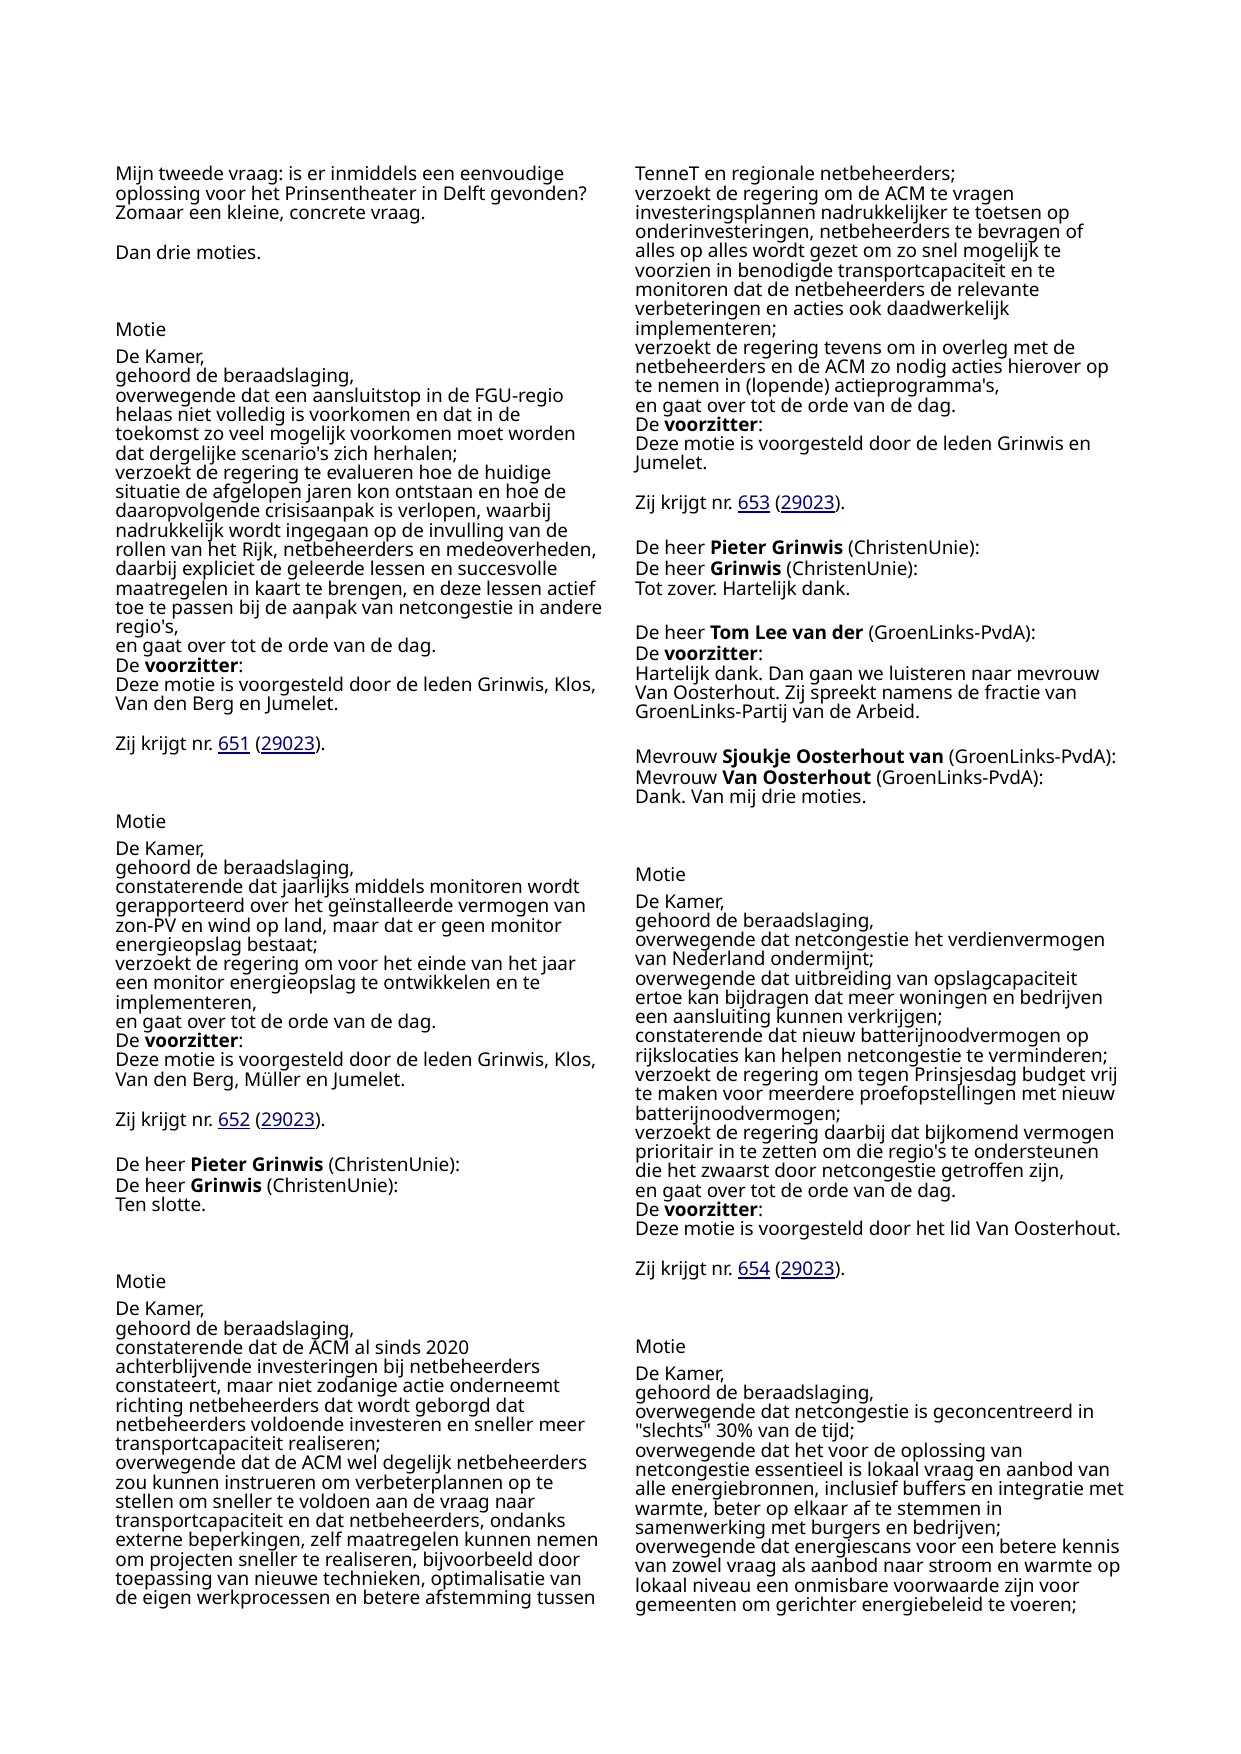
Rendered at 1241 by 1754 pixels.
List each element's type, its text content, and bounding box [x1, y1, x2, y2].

text gehoord de beraadslaging, [115, 859, 605, 878]
text Dan drie moties. [115, 244, 605, 263]
text Mevrouw Sjoukje Oosterhout van (GroenLinks-PvdA): [635, 743, 1125, 769]
text Deze motie is voorgesteld door het lid Van Oosterhout. [635, 1220, 1125, 1239]
text gehoord de beraadslaging, [635, 1384, 1125, 1403]
text Motie [115, 317, 605, 342]
text overwegende dat het voor de oplossing van netcongestie essentieel is lokaal vraag en aanbod van alle energiebronnen, inclusief buffers en integratie met warmte, beter op elkaar af te stemmen in samenwerking met burgers en bedrijven; [635, 1442, 1125, 1538]
text overwegende dat netcongestie is geconcentreerd in "slechts" 30% van de tijd; [635, 1403, 1125, 1442]
text Ten slotte. [115, 1196, 605, 1215]
text en gaat over tot de orde van de dag. [635, 1182, 1125, 1201]
text en gaat over tot de orde van de dag. [635, 397, 1125, 416]
text De Kamer, [635, 893, 1125, 912]
text Deze motie is voorgesteld door de leden Grinwis en Jumelet. [635, 435, 1125, 474]
text constaterende dat nieuw batterijnoodvermogen op rijkslocaties kan helpen netcongestie te verminderen; [635, 1027, 1125, 1066]
text Hartelijk dank. Dan gaan we luisteren naar mevrouw Van Oosterhout. Zij spreekt namens de fractie van GroenLinks-Partij van de Arbeid. [635, 664, 1125, 722]
text De Kamer, [115, 348, 605, 367]
text De Kamer, [115, 1300, 605, 1319]
text Zij krijgt nr. 653 (29023). [635, 494, 1125, 514]
text Zij krijgt nr. 651 (29023). [115, 735, 605, 754]
text De heer Grinwis (ChristenUnie): [115, 1177, 605, 1196]
text Motie [635, 1333, 1125, 1359]
text verzoekt de regering om de ACM te vragen investeringsplannen nadrukkelijker te toetsen op onderinvesteringen, netbeheerders te bevragen of alles op alles wordt gezet om zo snel mogelijk te voorzien in benodigde transportcapaciteit en te monitoren dat de netbeheerders de relevante verbeteringen en acties ook daadwerkelijk implementeren; [635, 184, 1125, 339]
text De heer Pieter Grinwis (ChristenUnie): [115, 1151, 605, 1177]
text gehoord de beraadslaging, [635, 912, 1125, 931]
text Motie [115, 808, 605, 833]
text Dank. Van mij drie moties. [635, 788, 1125, 807]
text De heer Pieter Grinwis (ChristenUnie): [635, 534, 1125, 560]
text Zij krijgt nr. 654 (29023). [635, 1260, 1125, 1279]
text Mevrouw Van Oosterhout (GroenLinks-PvdA): [635, 769, 1125, 788]
text De Kamer, [635, 1364, 1125, 1384]
text De heer Grinwis (ChristenUnie): [635, 560, 1125, 579]
text Zij krijgt nr. 652 (29023). [115, 1111, 605, 1130]
text Deze motie is voorgesteld door de leden Grinwis, Klos, Van den Berg en Jumelet. [115, 676, 605, 714]
text verzoekt de regering om tegen Prinsjesdag budget vrij te maken voor meerdere proefopstellingen met nieuw batterijnoodvermogen; [635, 1066, 1125, 1124]
text overwegende dat netcongestie het verdienvermogen van Nederland ondermijnt; [635, 931, 1125, 970]
text verzoekt de regering te evalueren hoe de huidige situatie de afgelopen jaren kon ontstaan en hoe de daaropvolgende crisisaanpak is verlopen, waarbij nadrukkelijk wordt ingegaan op de invulling van de rollen van het Rijk, netbeheerders en medeoverheden, daarbij expliciet de geleerde lessen en succesvolle maatregelen in kaart te brengen, en deze lessen actief toe te passen bij de aanpak van netcongestie in andere regio's, [115, 464, 605, 637]
text overwegende dat uitbreiding van opslagcapaciteit ertoe kan bijdragen dat meer woningen en bedrijven een aansluiting kunnen verkrijgen; [635, 970, 1125, 1027]
text constaterende dat jaarlijks middels monitoren wordt gerapporteerd over het geïnstalleerde vermogen van zon-PV en wind op land, maar dat er geen monitor energieopslag bestaat; [115, 878, 605, 955]
text De heer Tom Lee van der (GroenLinks-PvdA): [635, 619, 1125, 645]
text De voorzitter: [115, 657, 605, 676]
text overwegende dat energiescans voor een betere kennis van zowel vraag als aanbod naar stroom en warmte op lokaal niveau een onmisbare voorwaarde zijn voor gemeenten om gerichter energiebeleid te voeren; [635, 1538, 1125, 1615]
text De voorzitter: [635, 1201, 1125, 1220]
text Mijn tweede vraag: is er inmiddels een eenvoudige oplossing voor het Prinsentheater in Delft gevonden? Zomaar een kleine, concrete vraag. [115, 165, 605, 223]
text Tot zover. Hartelijk dank. [635, 579, 1125, 599]
text De voorzitter: [635, 645, 1125, 664]
text De voorzitter: [635, 416, 1125, 435]
text verzoekt de regering daarbij dat bijkomend vermogen prioritair in te zetten om die regio's te ondersteunen die het zwaarst door netcongestie getroffen zijn, [635, 1124, 1125, 1182]
text Motie [115, 1268, 605, 1294]
text gehoord de beraadslaging, [115, 1319, 605, 1339]
text Deze motie is voorgesteld door de leden Grinwis, Klos, Van den Berg, Müller en Jumelet. [115, 1051, 605, 1090]
text overwegende dat een aansluitstop in de FGU-regio helaas niet volledig is voorkomen en dat in de toekomst zo veel mogelijk voorkomen moet worden dat dergelijke scenario's zich herhalen; [115, 387, 605, 464]
text verzoekt de regering tevens om in overleg met de netbeheerders en de ACM zo nodig acties hierover op te nemen in (lopende) actieprogramma's, [635, 339, 1125, 397]
text en gaat over tot de orde van de dag. [115, 637, 605, 657]
text constaterende dat de ACM al sinds 2020 achterblijvende investeringen bij netbeheerders constateert, maar niet zodanige actie onderneemt richting netbeheerders dat wordt geborgd dat netbeheerders voldoende investeren en sneller meer transportcapaciteit realiseren; [115, 1339, 605, 1454]
text TenneT en regionale netbeheerders; [635, 165, 1125, 184]
text verzoekt de regering om voor het einde van het jaar een monitor energieopslag te ontwikkelen en te implementeren, [115, 955, 605, 1013]
text De Kamer, [115, 839, 605, 859]
text en gaat over tot de orde van de dag. [115, 1013, 605, 1032]
text gehoord de beraadslaging, [115, 367, 605, 387]
text Motie [635, 861, 1125, 887]
text De voorzitter: [115, 1032, 605, 1051]
text overwegende dat de ACM wel degelijk netbeheerders zou kunnen instrueren om verbeterplannen op te stellen om sneller te voldoen aan de vraag naar transportcapaciteit en dat netbeheerders, ondanks externe beperkingen, zelf maatregelen kunnen nemen om projecten sneller te realiseren, bijvoorbeeld door toepassing van nieuwe technieken, optimalisatie van de eigen werkprocessen en betere afstemming tussen [115, 1454, 605, 1608]
